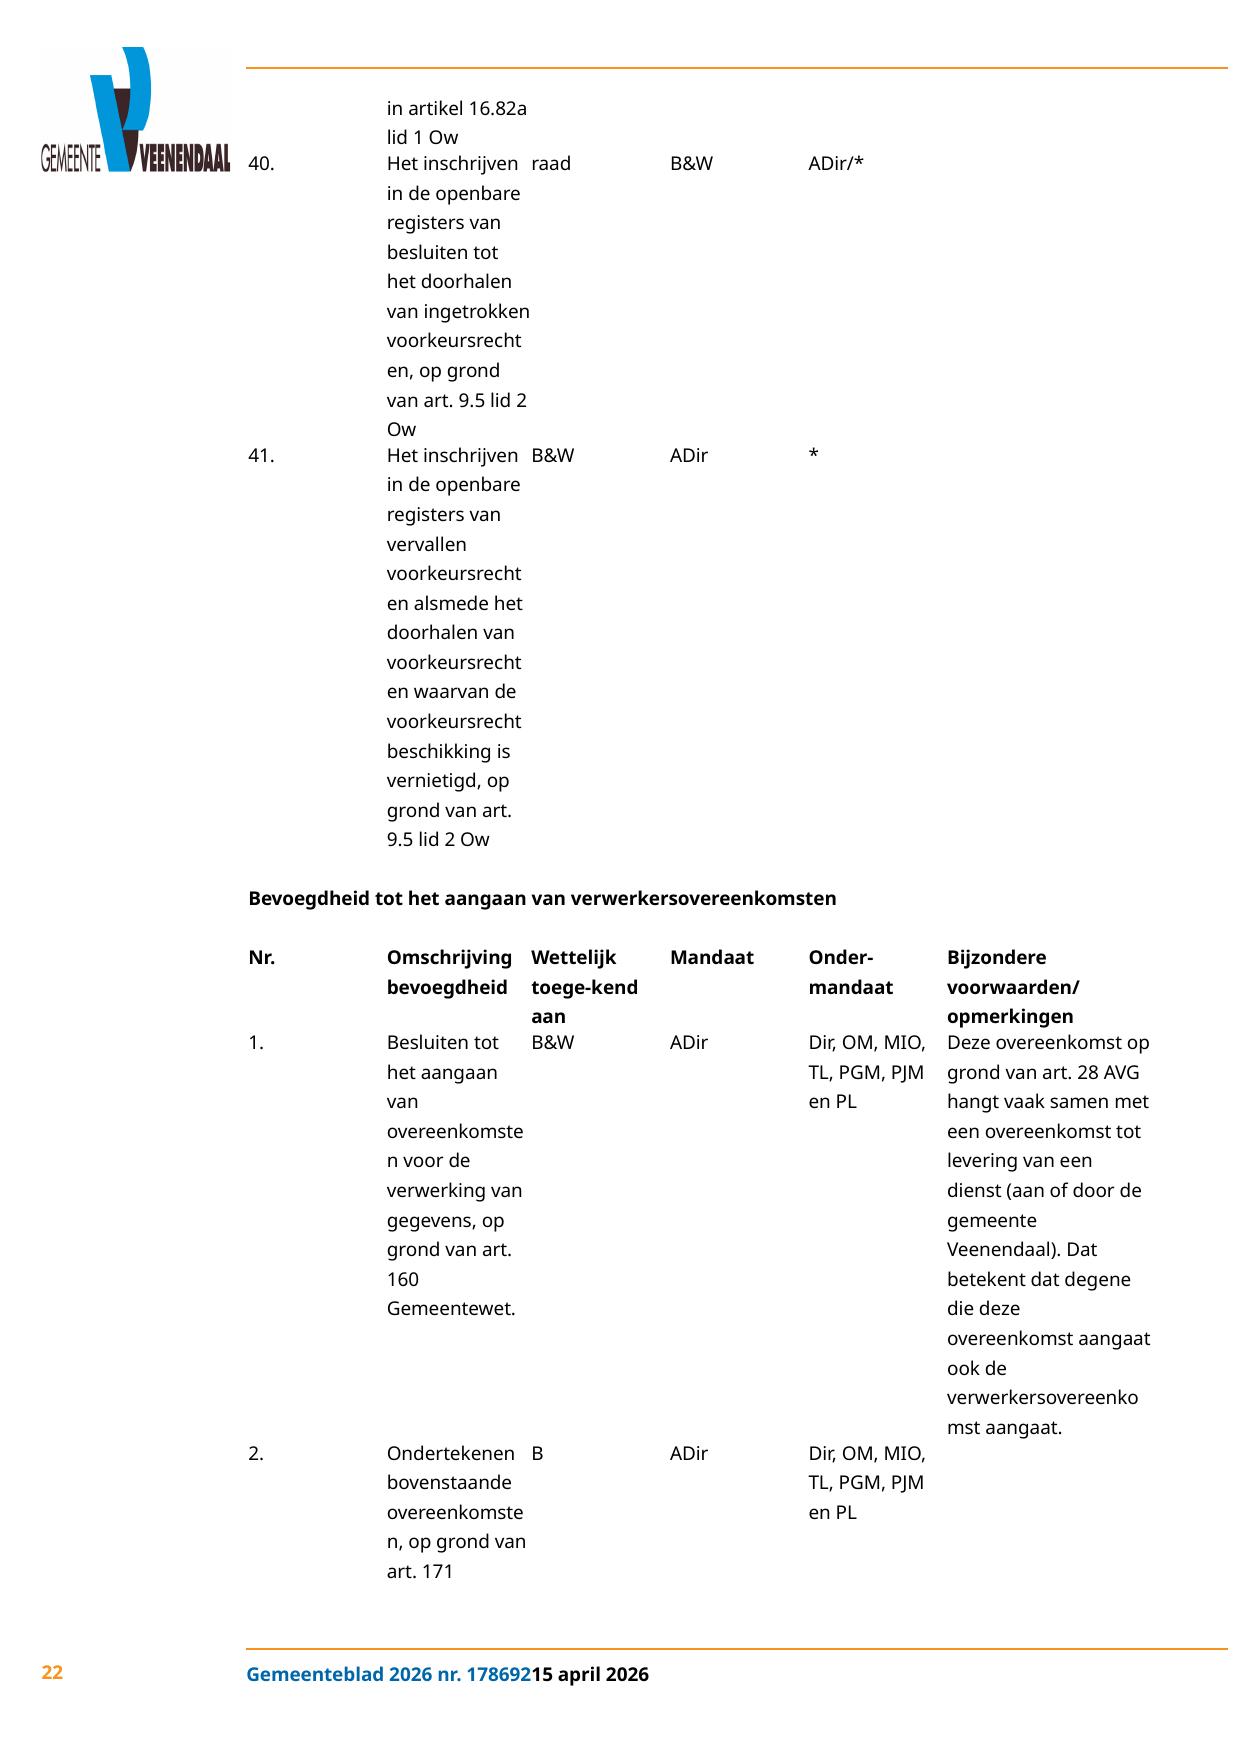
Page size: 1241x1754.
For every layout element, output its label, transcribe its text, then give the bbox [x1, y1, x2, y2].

picture [123, 47, 231, 172]
table_cell [670, 95, 808, 150]
table_cell in artikel 16.82a lid 1 Ow [387, 95, 531, 150]
table_cell raad [531, 150, 670, 442]
table_cell Het inschrijven in de openbare registers van vervallen voorkeursrechten alsmede het doorhalen van voorkeursrechten waarvan de voorkeursrechtbeschikking is vernietigd, op grond van art. 9.5 lid 2 Ow [387, 442, 531, 852]
text Bevoegdheid tot het aangaan van verwerkersovereenkomsten [248, 885, 1152, 911]
table_header Bijzondere voorwaarden/ opmerkingen [947, 945, 1152, 1029]
table_header Nr. [248, 945, 387, 1029]
table_cell [947, 1440, 1152, 1584]
table_cell 2. [248, 1440, 387, 1584]
table_cell B&W [531, 442, 670, 852]
table_cell Dir, OM, MIO, TL, PGM, PJM en PL [808, 1440, 947, 1584]
table_cell ADir [670, 442, 808, 852]
table_cell Ondertekenen bovenstaande overeenkomsten, op grond van art. 171 [387, 1440, 531, 1584]
table_cell 40. [248, 150, 387, 442]
table_cell 41. [248, 442, 387, 852]
picture [41, 47, 130, 172]
table_cell [947, 442, 1152, 852]
table_cell ADir/* [808, 150, 947, 442]
table_cell B [531, 1440, 670, 1584]
table_header Wettelijk toege-kend aan [531, 945, 670, 1029]
table_cell Dir, OM, MIO, TL, PGM, PJM en PL [808, 1029, 947, 1440]
table_cell ADir [670, 1440, 808, 1584]
table_cell [248, 95, 387, 150]
table_cell [808, 95, 947, 150]
table_cell B&W [531, 1029, 670, 1440]
table_cell Besluiten tot het aangaan van overeenkomsten voor de verwerking van gegevens, op grond van art. 160 Gemeentewet. [387, 1029, 531, 1440]
table_cell [947, 95, 1152, 150]
table_cell 1. [248, 1029, 387, 1440]
table_cell [531, 95, 670, 150]
table_cell ADir [670, 1029, 808, 1440]
table_header Mandaat [670, 945, 808, 1029]
table_header Onder-mandaat [808, 945, 947, 1029]
table_cell [947, 150, 1152, 442]
table_cell * [808, 442, 947, 852]
table_cell B&W [670, 150, 808, 442]
table_cell Deze overeenkomst op grond van art. 28 AVG hangt vaak samen met een overeenkomst tot levering van een dienst (aan of door de gemeente Veenendaal). Dat betekent dat degene die deze overeenkomst aangaat ook de verwerkersovereenkomst aangaat. [947, 1029, 1152, 1440]
table_cell Het inschrijven in de openbare registers van besluiten tot het doorhalen van ingetrokken voorkeursrechten, op grond van art. 9.5 lid 2 Ow [387, 150, 531, 442]
table_header Omschrijving bevoegdheid [387, 945, 531, 1029]
